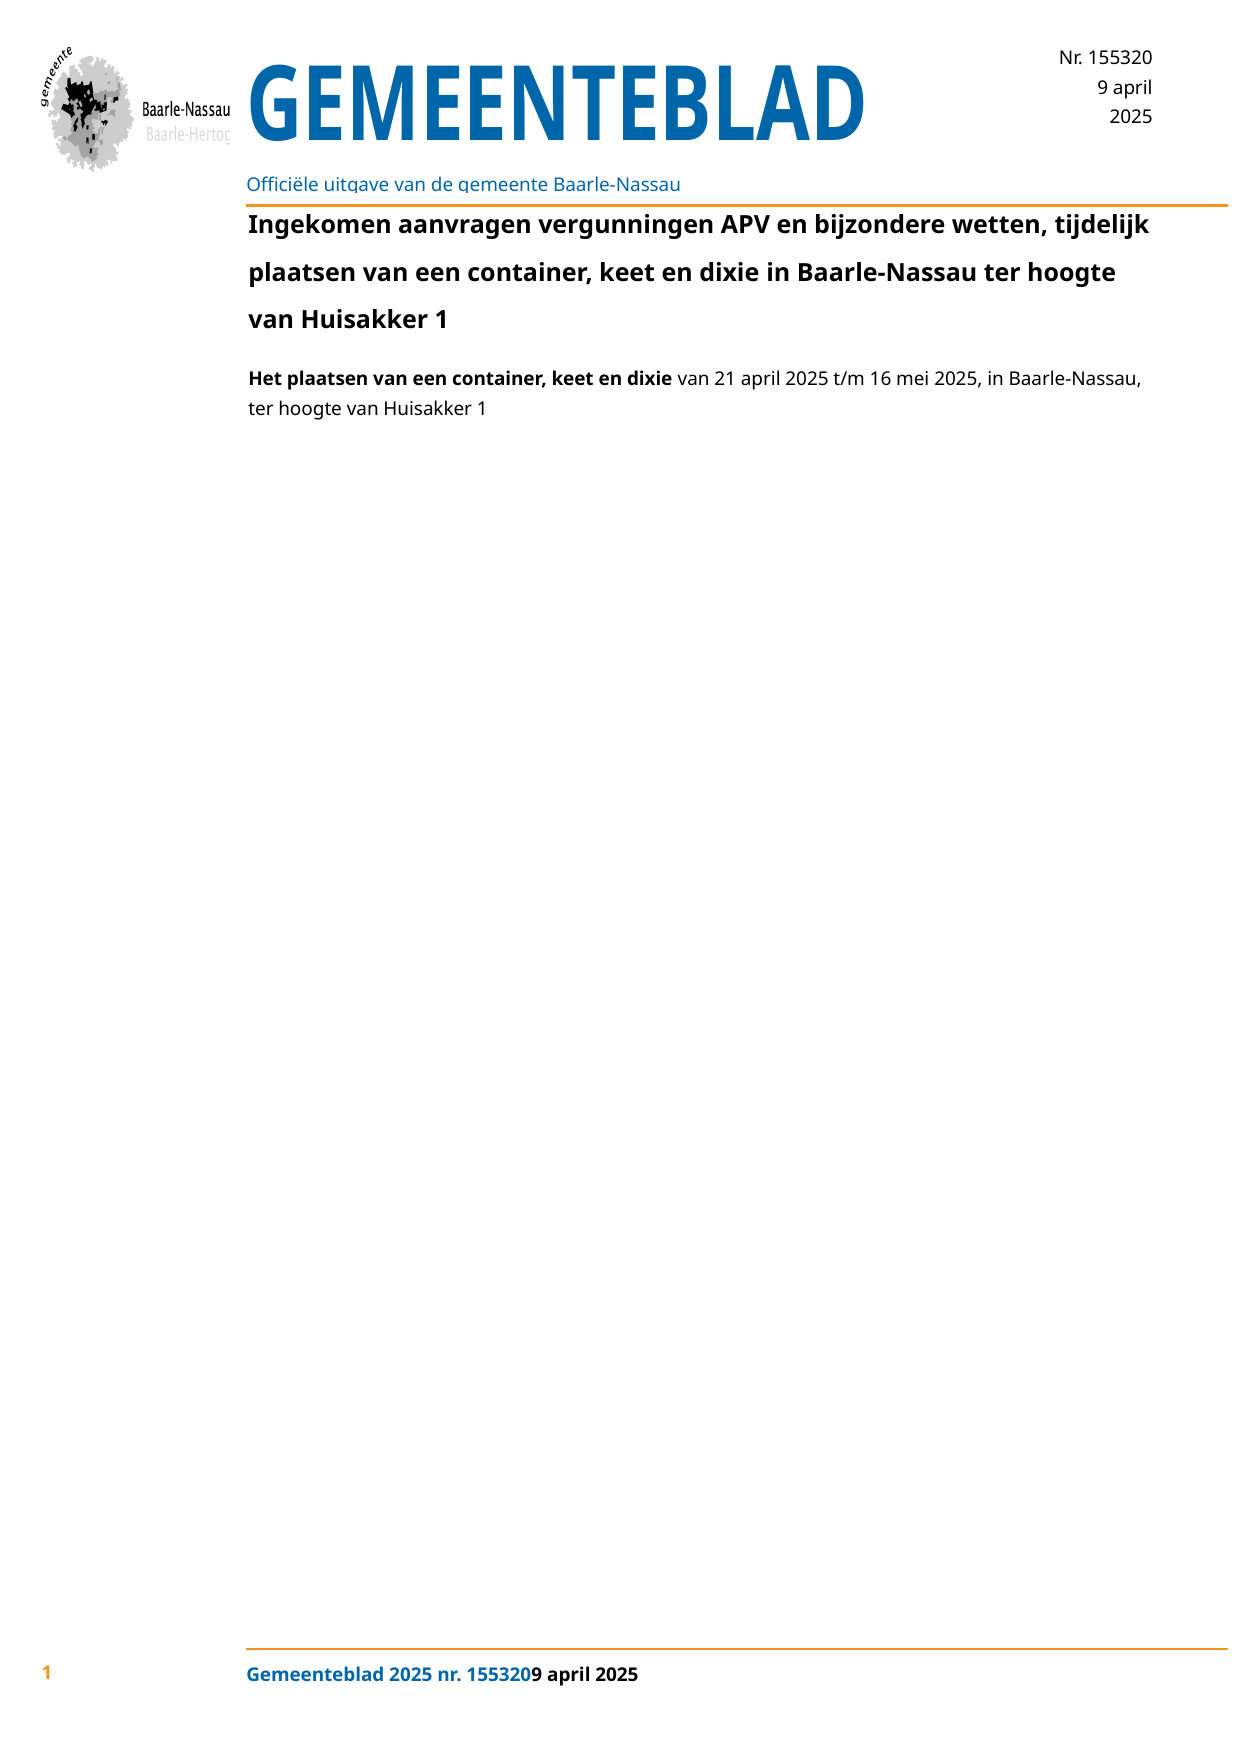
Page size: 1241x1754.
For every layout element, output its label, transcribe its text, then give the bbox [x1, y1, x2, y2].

text Het plaatsen van een container, keet en dixie van 21 april 2025 t/m 16 mei 2025, in Baarle-Nassau, ter hoogte van Huisakker 1 [248, 366, 1152, 421]
text Ingekomen aanvragen vergunningen APV en bijzondere wetten, tijdelijk plaatsen van een container, keet en dixie in Baarle-Nassau ter hoogte van Huisakker 1 [248, 207, 1152, 336]
picture [41, 47, 231, 172]
